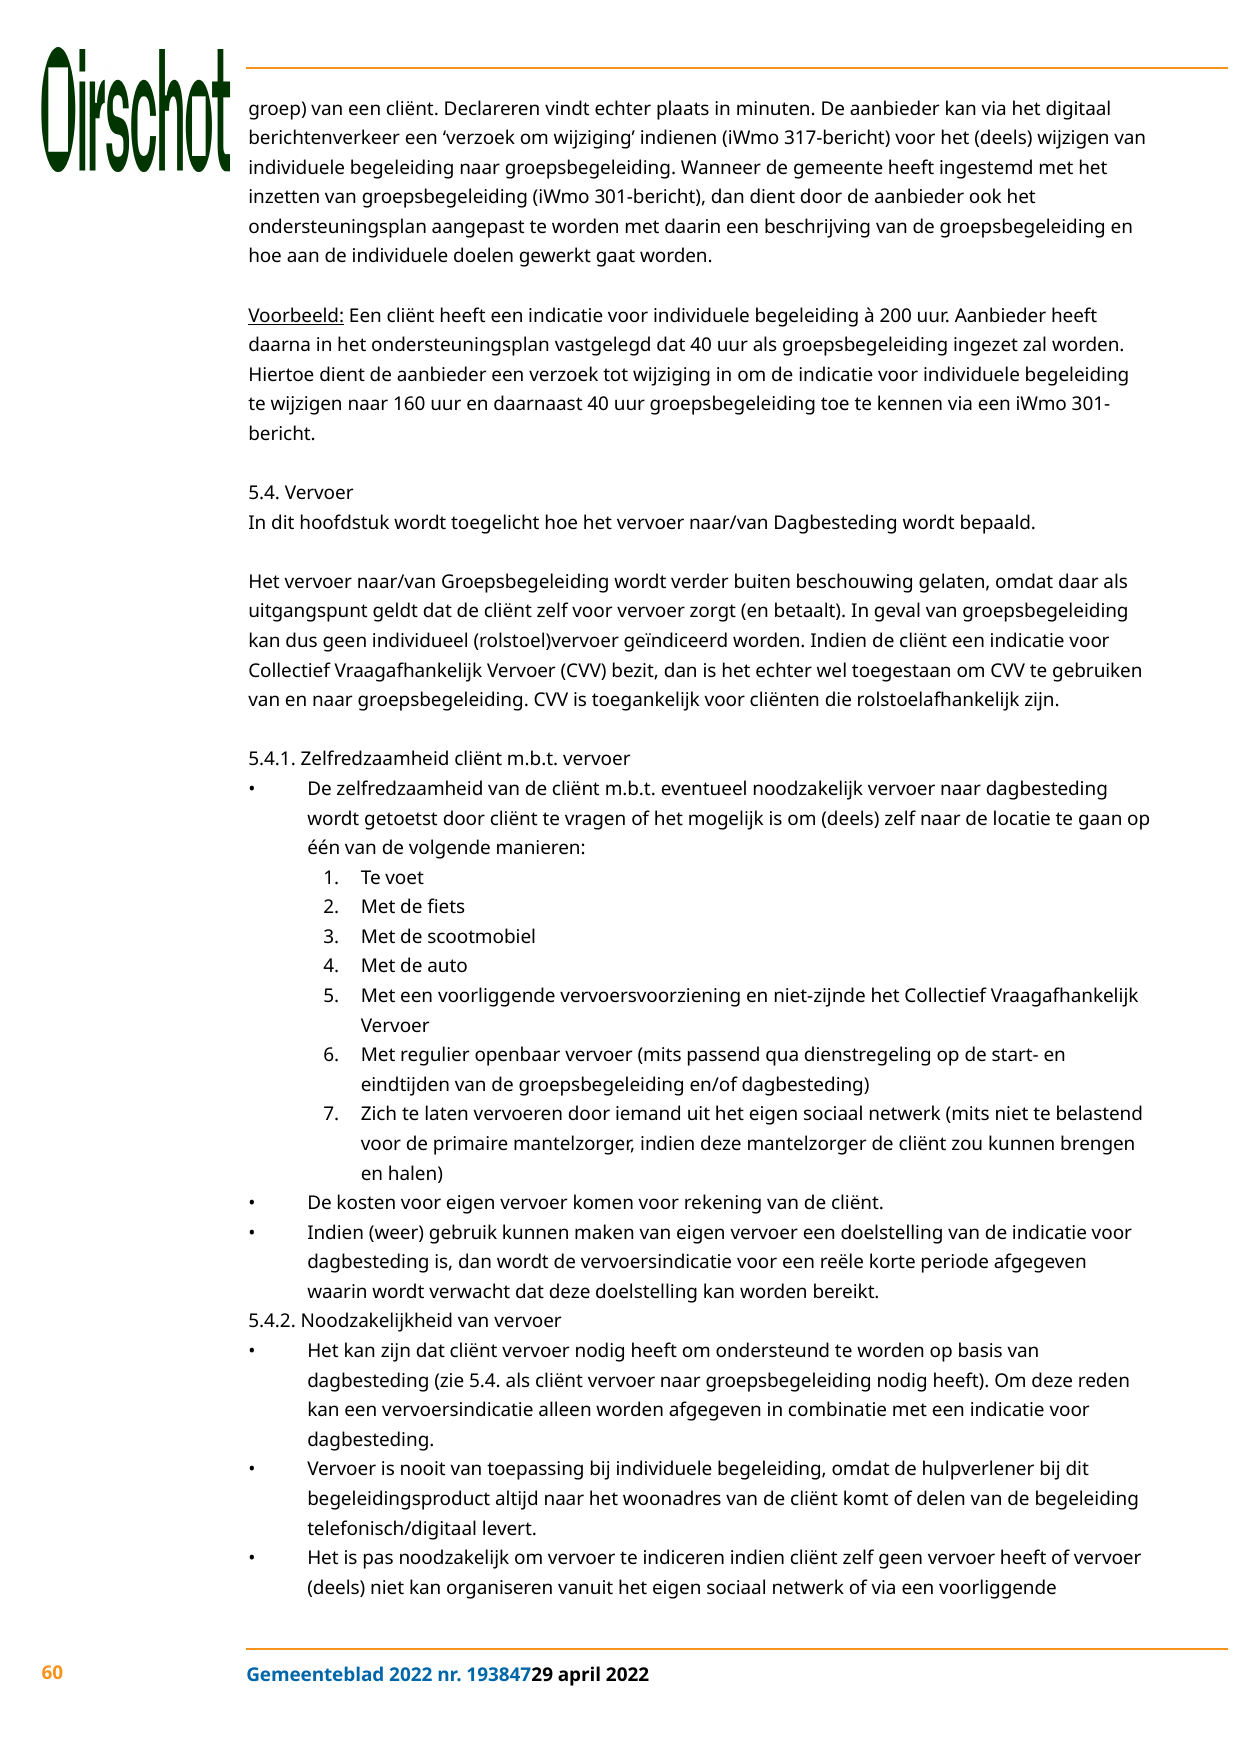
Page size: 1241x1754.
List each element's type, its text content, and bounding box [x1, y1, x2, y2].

text 5.4.2. Noodzakelijkheid van vervoer [248, 1308, 1152, 1333]
text In dit hoofdstuk wordt toegelicht hoe het vervoer naar/van Dagbesteding wordt bepaald. [248, 509, 1152, 535]
list Zich te laten vervoeren door iemand uit het eigen sociaal netwerk (mits niet te belastend voor de primaire mantelzorger, indien deze mantelzorger de cliënt zou kunnen brengen en halen) [323, 1101, 1152, 1186]
list Met de fiets [323, 893, 1152, 919]
list Met de scootmobiel [323, 923, 1152, 949]
list Te voet [323, 864, 1152, 890]
list Indien (weer) gebruik kunnen maken van eigen vervoer een doelstelling van de indicatie voor dagbesteding is, dan wordt de vervoersindicatie voor een reële korte periode afgegeven waarin wordt verwacht dat deze doelstelling kan worden bereikt. [248, 1219, 1152, 1304]
list Het kan zijn dat cliënt vervoer nodig heeft om ondersteund te worden op basis van dagbesteding (zie 5.4. als cliënt vervoer naar groepsbegeleiding nodig heeft). Om deze reden kan een vervoersindicatie alleen worden afgegeven in combinatie met een indicatie voor dagbesteding. [248, 1337, 1152, 1452]
text Voorbeeld: Een cliënt heeft een indicatie voor individuele begeleiding à 200 uur. Aanbieder heeft daarna in het ondersteuningsplan vastgelegd dat 40 uur als groepsbegeleiding ingezet zal worden. Hiertoe dient de aanbieder een verzoek tot wijziging in om de indicatie voor individuele begeleiding te wijzigen naar 160 uur en daarnaast 40 uur groepsbegeleiding toe te kennen via een iWmo 301-bericht. [248, 302, 1152, 446]
list De kosten voor eigen vervoer komen voor rekening van de cliënt. [248, 1189, 1152, 1215]
list Met een voorliggende vervoersvoorziening en niet-zijnde het Collectief Vraagafhankelijk Vervoer [323, 982, 1152, 1038]
list Met de auto [323, 953, 1152, 978]
list Vervoer is nooit van toepassing bij individuele begeleiding, omdat de hulpverlener bij dit begeleidingsproduct altijd naar het woonadres van de cliënt komt of delen van de begeleiding telefonisch/digitaal levert. [248, 1456, 1152, 1541]
list De zelfredzaamheid van de cliënt m.b.t. eventueel noodzakelijk vervoer naar dagbesteding wordt getoetst door cliënt te vragen of het mogelijk is om (deels) zelf naar de locatie te gaan op één van de volgende manieren: [248, 775, 1152, 860]
list Het is pas noodzakelijk om vervoer te indiceren indien cliënt zelf geen vervoer heeft of vervoer (deels) niet kan organiseren vanuit het eigen sociaal netwerk of via een voorliggende [248, 1544, 1152, 1600]
list Met regulier openbaar vervoer (mits passend qua dienstregeling op de start- en eindtijden van de groepsbegeleiding en/of dagbesteding) [323, 1041, 1152, 1097]
picture [41, 47, 231, 172]
text 5.4. Vervoer [248, 479, 1152, 505]
text 5.4.1. Zelfredzaamheid cliënt m.b.t. vervoer [248, 746, 1152, 771]
text groep) van een cliënt. Declareren vindt echter plaats in minuten. De aanbieder kan via het digitaal berichtenverkeer een ‘verzoek om wijziging’ indienen (iWmo 317-bericht) voor het (deels) wijzigen van individuele begeleiding naar groepsbegeleiding. Wanneer de gemeente heeft ingestemd met het inzetten van groepsbegeleiding (iWmo 301-bericht), dan dient door de aanbieder ook het ondersteuningsplan aangepast te worden met daarin een beschrijving van de groepsbegeleiding en hoe aan de individuele doelen gewerkt gaat worden. [248, 95, 1152, 268]
text Het vervoer naar/van Groepsbegeleiding wordt verder buiten beschouwing gelaten, omdat daar als uitgangspunt geldt dat de cliënt zelf voor vervoer zorgt (en betaalt). In geval van groepsbegeleiding kan dus geen individueel (rolstoel)vervoer geïndiceerd worden. Indien de cliënt een indicatie voor Collectief Vraagafhankelijk Vervoer (CVV) bezit, dan is het echter wel toegestaan om CVV te gebruiken van en naar groepsbegeleiding. CVV is toegankelijk voor cliënten die rolstoelafhankelijk zijn. [248, 568, 1152, 712]
